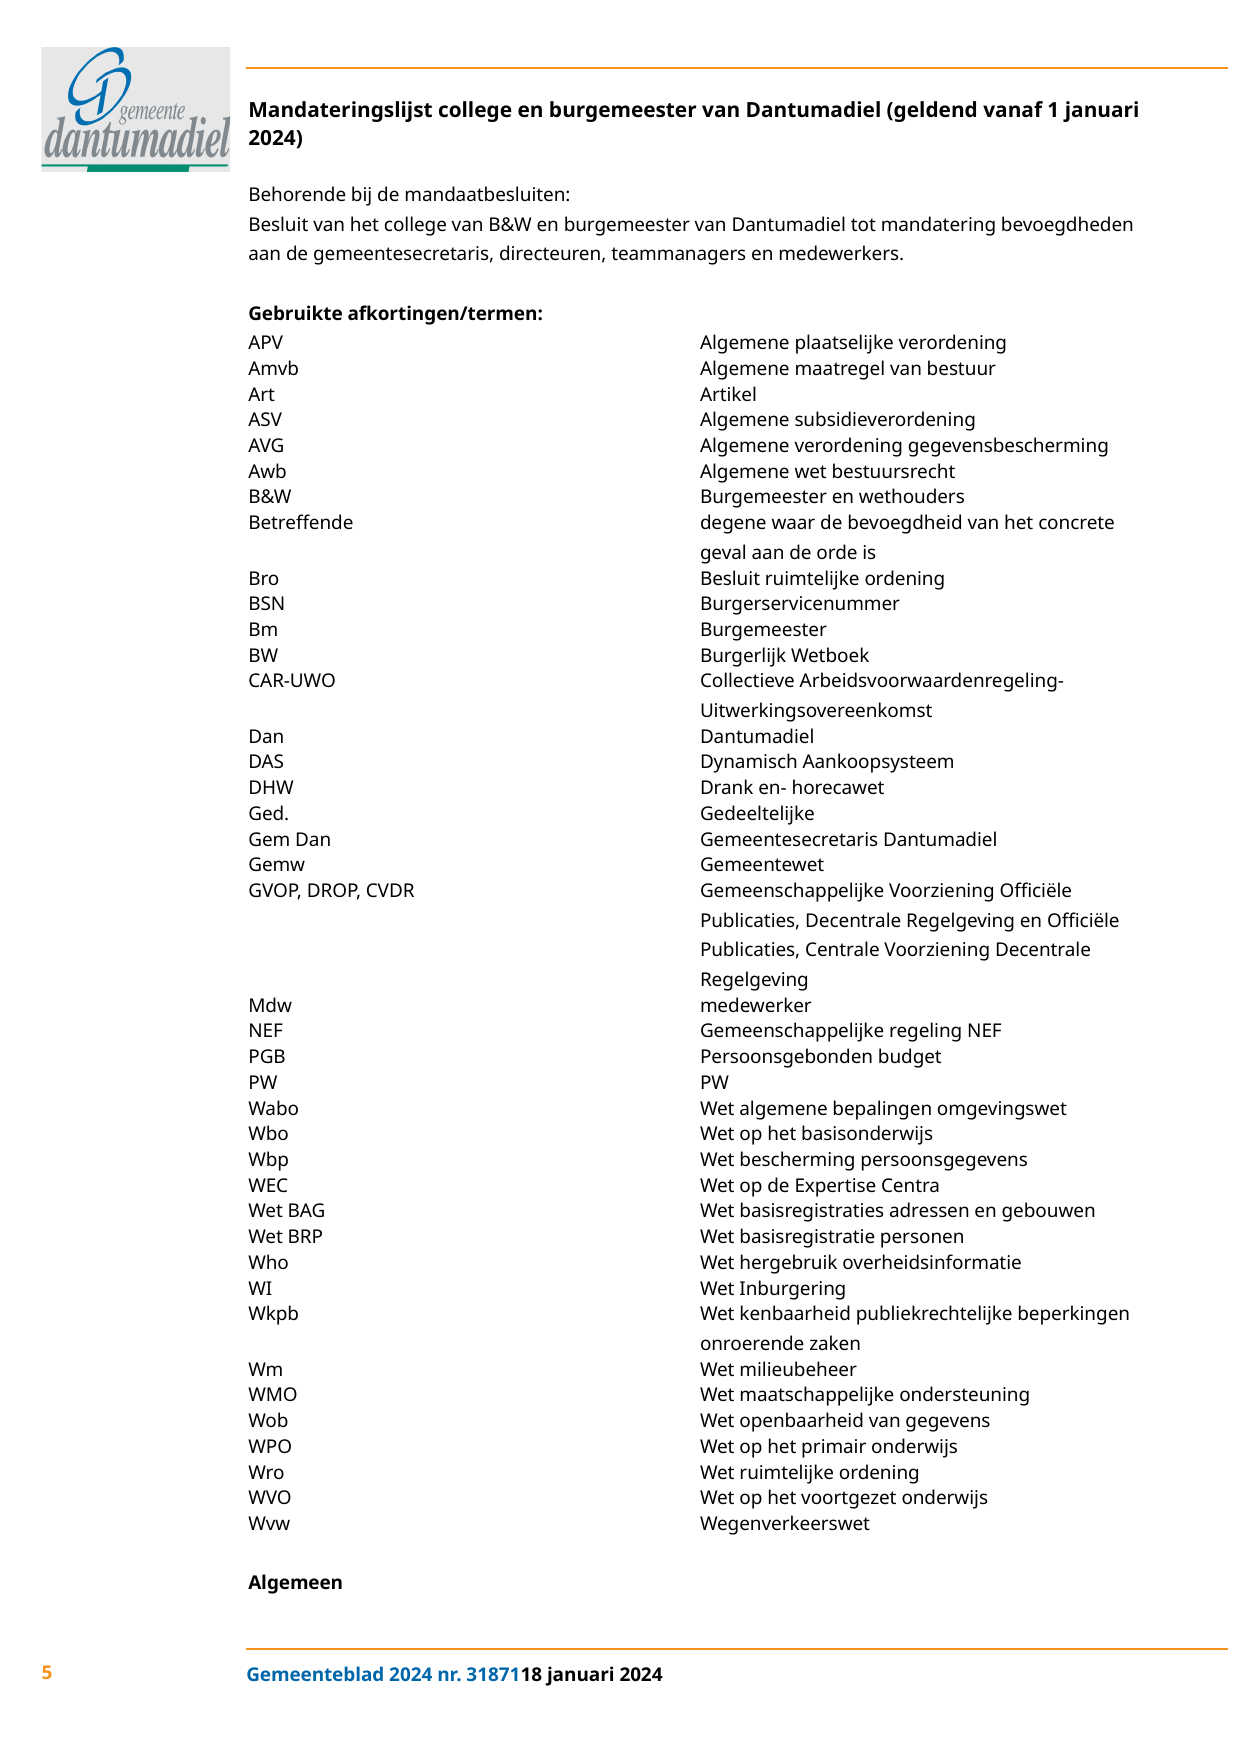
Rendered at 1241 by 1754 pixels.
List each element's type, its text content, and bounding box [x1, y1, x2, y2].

table_cell Wob [248, 1408, 700, 1433]
table_cell Gemeentesecretaris Dantumadiel [700, 826, 1152, 852]
table_cell DHW [248, 775, 700, 800]
table_cell Besluit ruimtelijke ordening [700, 565, 1152, 591]
table_cell degene waar de bevoegdheid van het concrete geval aan de orde is [700, 510, 1152, 565]
table_cell Wet hergebruik overheidsinformatie [700, 1249, 1152, 1275]
table_cell Algemene subsidieverordening [700, 407, 1152, 432]
text Algemeen [248, 1569, 1152, 1594]
table_cell medewerker [700, 992, 1152, 1018]
table_cell PW [700, 1069, 1152, 1095]
table_cell Gedeeltelijke [700, 800, 1152, 826]
table_cell Wet op het primair onderwijs [700, 1433, 1152, 1459]
table_cell Wet kenbaarheid publiekrechtelijke beperkingen onroerende zaken [700, 1301, 1152, 1356]
table_cell Wet openbaarheid van gegevens [700, 1408, 1152, 1433]
text Mandateringslijst college en burgemeester van Dantumadiel (geldend vanaf 1 januari 2024) [248, 95, 1152, 152]
table_cell Burgerservicenummer [700, 591, 1152, 616]
table_cell Wbo [248, 1121, 700, 1146]
table_cell WEC [248, 1172, 700, 1198]
table_cell Wet algemene bepalingen omgevingswet [700, 1095, 1152, 1121]
table_cell Who [248, 1249, 700, 1275]
table_cell DAS [248, 749, 700, 774]
table_cell Wet bescherming persoonsgegevens [700, 1146, 1152, 1172]
table_cell Wbp [248, 1146, 700, 1172]
table_cell Wm [248, 1356, 700, 1382]
table_cell Wro [248, 1459, 700, 1484]
table_cell Wet Inburgering [700, 1275, 1152, 1301]
table_cell WVO [248, 1485, 700, 1510]
table_header APV [248, 329, 700, 355]
table_cell Ged. [248, 800, 700, 826]
table_cell WMO [248, 1382, 700, 1407]
table_cell Wkpb [248, 1301, 700, 1356]
table_cell Wet basisregistratie personen [700, 1224, 1152, 1249]
table_cell Betreffende [248, 510, 700, 565]
table_cell Dynamisch Aankoopsysteem [700, 749, 1152, 774]
picture [41, 47, 231, 172]
table_cell PW [248, 1069, 700, 1095]
table_cell Bm [248, 616, 700, 642]
table_cell B&W [248, 484, 700, 509]
table_cell Wabo [248, 1095, 700, 1121]
table_cell Gemw [248, 852, 700, 877]
table_cell Awb [248, 458, 700, 484]
table_cell Wegenverkeerswet [700, 1510, 1152, 1536]
table_cell Wet BRP [248, 1224, 700, 1249]
table_cell Mdw [248, 992, 700, 1018]
table_cell Wet milieubeheer [700, 1356, 1152, 1382]
table_cell Wvw [248, 1510, 700, 1536]
table_cell Wet op het voortgezet onderwijs [700, 1485, 1152, 1510]
table_cell Collectieve Arbeidsvoorwaardenregeling-Uitwerkingsovereenkomst [700, 668, 1152, 723]
table_cell Persoonsgebonden budget [700, 1043, 1152, 1069]
table_cell Artikel [700, 381, 1152, 407]
table_cell Algemene wet bestuursrecht [700, 458, 1152, 484]
table_cell Wet op het basisonderwijs [700, 1121, 1152, 1146]
text Besluit van het college van B&W en burgemeester van Dantumadiel tot mandatering bevoegdheden aan de gemeentesecretaris, directeuren, teammanagers en medewerkers. [248, 211, 1152, 266]
table_header Algemene plaatselijke verordening [700, 329, 1152, 355]
table_cell Dan [248, 723, 700, 749]
table_cell Wet BAG [248, 1198, 700, 1223]
table_cell Wet maatschappelijke ondersteuning [700, 1382, 1152, 1407]
text Behorende bij de mandaatbesluiten: [248, 181, 1152, 207]
table_cell Dantumadiel [700, 723, 1152, 749]
table_cell Algemene maatregel van bestuur [700, 355, 1152, 381]
table_cell CAR-UWO [248, 668, 700, 723]
table_cell NEF [248, 1018, 700, 1043]
table_cell Gemeenschappelijke regeling NEF [700, 1018, 1152, 1043]
table_cell Burgemeester [700, 616, 1152, 642]
table_cell Burgerlijk Wetboek [700, 642, 1152, 668]
table_cell Drank en- horecawet [700, 775, 1152, 800]
table_cell Gemeentewet [700, 852, 1152, 877]
table_cell BW [248, 642, 700, 668]
table_cell WI [248, 1275, 700, 1301]
table_cell Wet op de Expertise Centra [700, 1172, 1152, 1198]
table_cell Gemeenschappelijke Voorziening Officiële Publicaties, Decentrale Regelgeving en Officiële Publicaties, Centrale Voorziening Decentrale Regelgeving [700, 878, 1152, 992]
text Gebruikte afkortingen/termen: [248, 300, 1152, 325]
table_cell PGB [248, 1043, 700, 1069]
table_cell Wet basisregistraties adressen en gebouwen [700, 1198, 1152, 1223]
table_cell BSN [248, 591, 700, 616]
table_cell AVG [248, 432, 700, 458]
table_cell GVOP, DROP, CVDR [248, 878, 700, 992]
table_cell Burgemeester en wethouders [700, 484, 1152, 509]
table_cell ASV [248, 407, 700, 432]
table_cell Wet ruimtelijke ordening [700, 1459, 1152, 1484]
table_cell Amvb [248, 355, 700, 381]
table_cell Algemene verordening gegevensbescherming [700, 432, 1152, 458]
table_cell Gem Dan [248, 826, 700, 852]
table_cell Art [248, 381, 700, 407]
table_cell Bro [248, 565, 700, 591]
table_cell WPO [248, 1433, 700, 1459]
